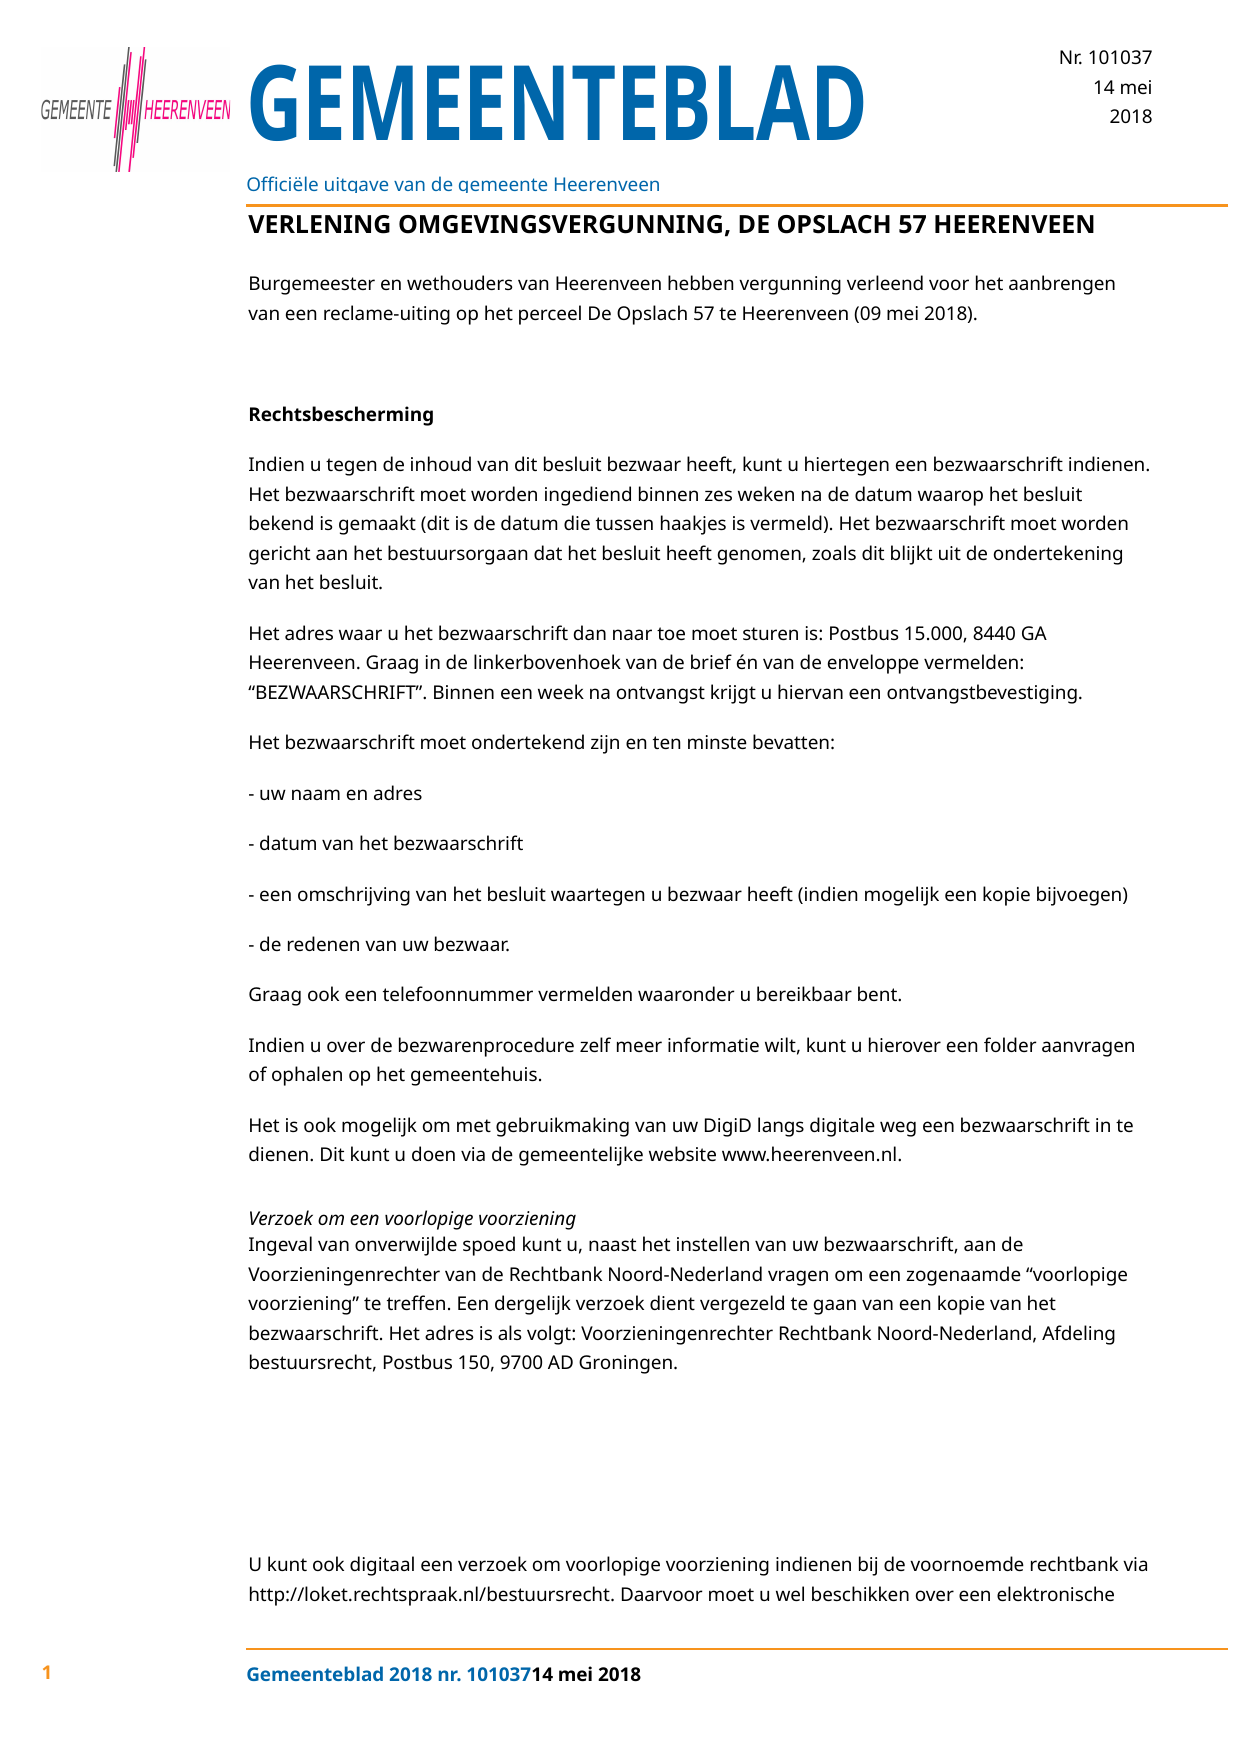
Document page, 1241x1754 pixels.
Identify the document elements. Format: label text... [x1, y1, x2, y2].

text Indien u over de bezwarenprocedure zelf meer informatie wilt, kunt u hierover een folder aanvragen of ophalen op het gemeentehuis. [248, 1032, 1152, 1087]
text - uw naam en adres [248, 780, 1152, 806]
text Het adres waar u het bezwaarschrift dan naar toe moet sturen is: Postbus 15.000, 8440 GA Heerenveen. Graag in de linkerbovenhoek van de brief én van de enveloppe vermelden: “BEZWAARSCHRIFT”. Binnen een week na ontvangst krijgt u hiervan een ontvangstbevestiging. [248, 620, 1152, 705]
text U kunt ook digitaal een verzoek om voorlopige voorziening indienen bij de voornoemde rechtbank via http://loket.rechtspraak.nl/bestuursrecht. Daarvoor moet u wel beschikken over een elektronische [248, 1551, 1152, 1607]
text Rechtsbescherming [248, 401, 1152, 426]
picture [41, 47, 231, 172]
text VERLENING OMGEVINGSVERGUNNING, DE OPSLACH 57 HEERENVEEN [248, 207, 1152, 241]
text Indien u tegen de inhoud van dit besluit bezwaar heeft, kunt u hiertegen een bezwaarschrift indienen. Het bezwaarschrift moet worden ingediend binnen zes weken na de datum waarop het besluit bekend is gemaakt (dit is de datum die tussen haakjes is vermeld). Het bezwaarschrift moet worden gericht aan het bestuursorgaan dat het besluit heeft genomen, zoals dit blijkt uit de ondertekening van het besluit. [248, 451, 1152, 595]
text Het bezwaarschrift moet ondertekend zijn en ten minste bevatten: [248, 729, 1152, 755]
text Het is ook mogelijk om met gebruikmaking van uw DigiD langs digitale weg een bezwaarschrift in te dienen. Dit kunt u doen via de gemeentelijke website www.heerenveen.nl. [248, 1112, 1152, 1167]
text Graag ook een telefoonnummer vermelden waaronder u bereikbaar bent. [248, 982, 1152, 1007]
text - een omschrijving van het besluit waartegen u bezwaar heeft (indien mogelijk een kopie bijvoegen) [248, 881, 1152, 906]
text Verzoek om een voorlopige voorziening [248, 1206, 1152, 1231]
text - datum van het bezwaarschrift [248, 830, 1152, 856]
text Burgemeester en wethouders van Heerenveen hebben vergunning verleend voor het aanbrengen van een reclame-uiting op het perceel De Opslach 57 te Heerenveen (09 mei 2018). [248, 270, 1152, 326]
text Ingeval van onverwijlde spoed kunt u, naast het instellen van uw bezwaarschrift, aan de Voorzieningenrechter van de Rechtbank Noord-Nederland vragen om een zogenaamde “voorlopige voorziening” te treffen. Een dergelijk verzoek dient vergezeld te gaan van een kopie van het bezwaarschrift. Het adres is als volgt: Voorzieningenrechter Rechtbank Noord-Nederland, Afdeling bestuursrecht, Postbus 150, 9700 AD Groningen. [248, 1231, 1152, 1375]
text - de redenen van uw bezwaar. [248, 931, 1152, 957]
